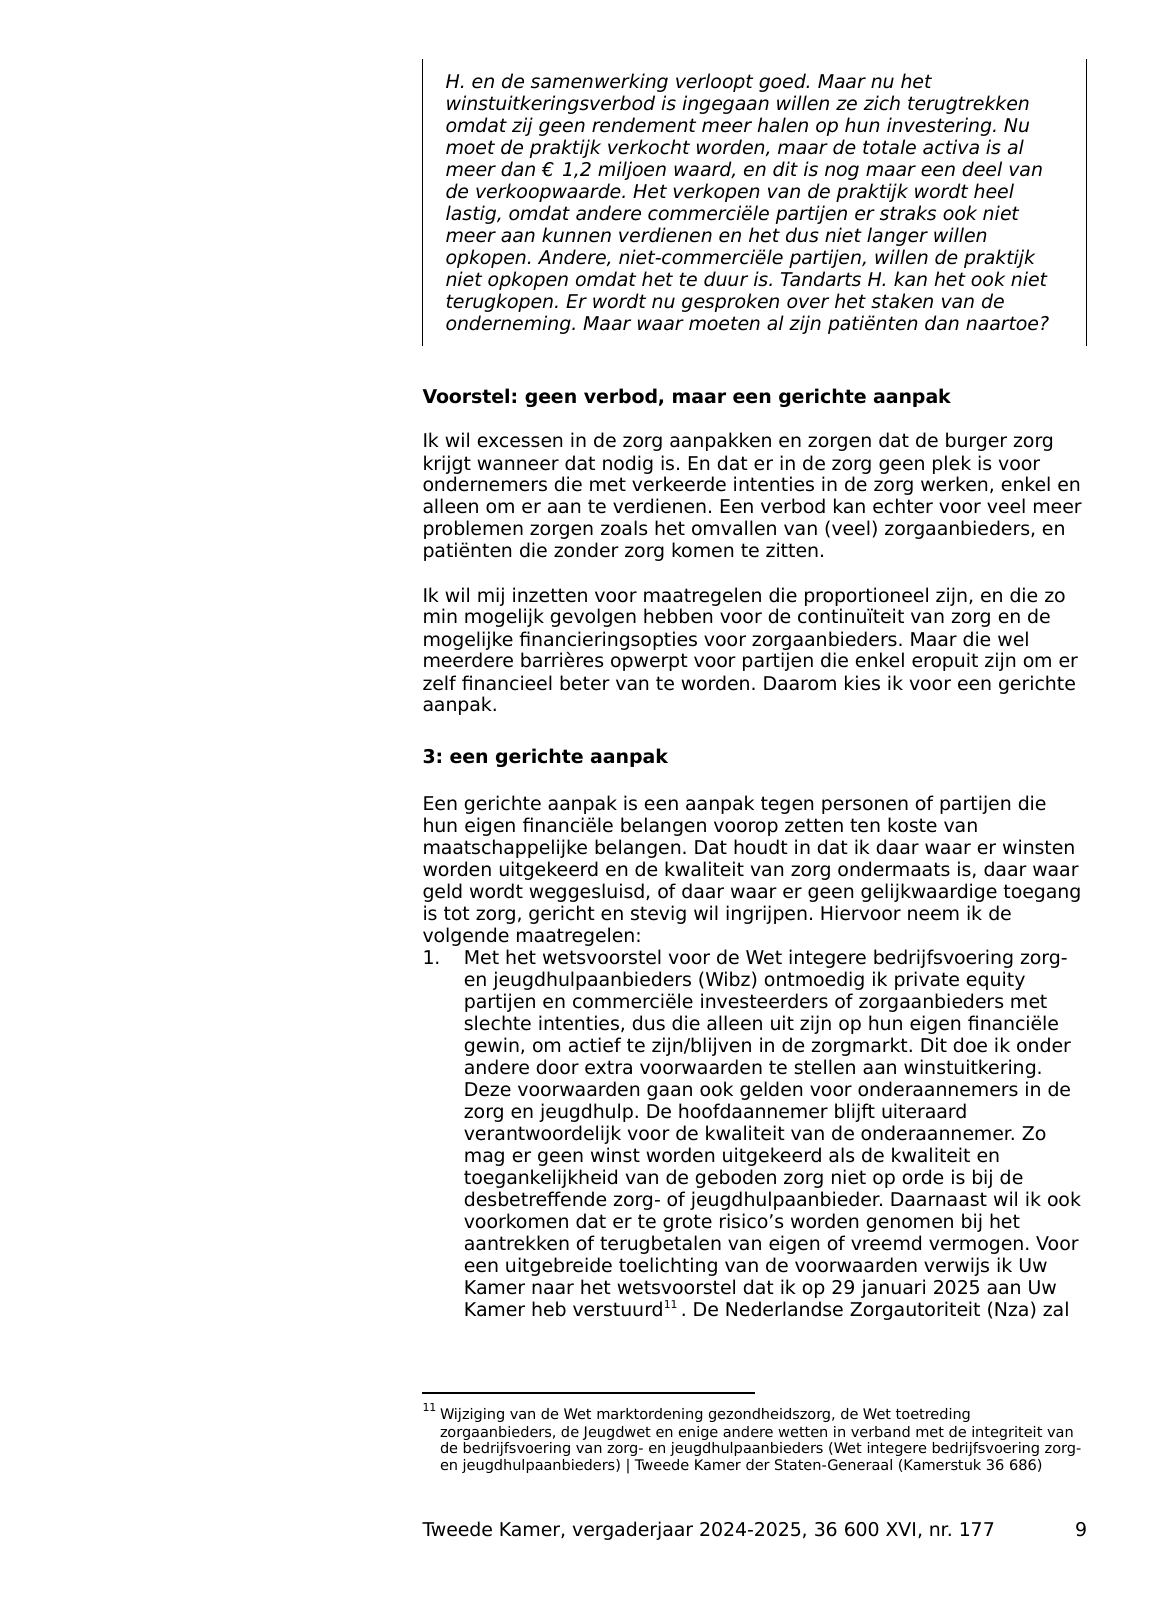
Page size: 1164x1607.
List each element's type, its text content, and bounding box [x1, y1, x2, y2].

text Een gerichte aanpak is een aanpak tegen personen of partijen die hun eigen financiële belangen voorop zetten ten koste van maatschappelijke belangen. Dat houdt in dat ik daar waar er winsten worden uitgekeerd en de kwaliteit van zorg ondermaats is, daar waar geld wordt weggesluisd, of daar waar er geen gelijkwaardige toegang is tot zorg, gericht en stevig wil ingrijpen. Hiervoor neem ik de volgende maatregelen: [422, 793, 1087, 947]
text 1. Met het wetsvoorstel voor de Wet integere bedrijfsvoering zorg- en jeugdhulpaanbieders (Wibz) ontmoedig ik private equity partijen en commerciële investeerders of zorgaanbieders met slechte intenties, dus die alleen uit zijn op hun eigen financiële gewin, om actief te zijn/blijven in de zorgmarkt. Dit doe ik onder andere door extra voorwaarden te stellen aan winstuitkering. Deze voorwaarden gaan ook gelden voor onderaannemers in de zorg en jeugdhulp. De hoofdaannemer blijft uiteraard verantwoordelijk voor de kwaliteit van de onderaannemer. Zo mag er geen winst worden uitgekeerd als de kwaliteit en toegankelijkheid van de geboden zorg niet op orde is bij de desbetreffende zorg- of jeugdhulpaanbieder. Daarnaast wil ik ook voorkomen dat er te grote risico’s worden genomen bij het aantrekken of terugbetalen van eigen of vreemd vermogen. Voor een uitgebreide toelichting van de voorwaarden verwijs ik Uw Kamer naar het wetsvoorstel dat ik op 29 januari 2025 aan Uw Kamer heb verstuurd. De Nederlandse Zorgautoriteit (Nza) zal [422, 947, 1087, 1321]
text Wijziging van de Wet marktordening gezondheidszorg, de Wet toetreding zorgaanbieders, de Jeugdwet en enige andere wetten in verband met de integriteit van de bedrijfsvoering van zorg- en jeugdhulpaanbieders (Wet integere bedrijfsvoering zorg- en jeugdhulpaanbieders) | Tweede Kamer der Staten-Generaal (Kamerstuk 36 686) [422, 1402, 1087, 1474]
table_header H. en de samenwerking verloopt goed. Maar nu het winstuitkeringsverbod is ingegaan willen ze zich terugtrekken omdat zij geen rendement meer halen op hun investering. Nu moet de praktijk verkocht worden, maar de totale activa is al meer dan € 1,2 miljoen waard, en dit is nog maar een deel van de verkoopwaarde. Het verkopen van de praktijk wordt heel lastig, omdat andere commerciële partijen er straks ook niet meer aan kunnen verdienen en het dus niet langer willen opkopen. Andere, niet-commerciële partijen, willen de praktijk niet opkopen omdat het te duur is. Tandarts H. kan het ook niet terugkopen. Er wordt nu gesproken over het staken van de onderneming. Maar waar moeten al zijn patiënten dan naartoe? [423, 59, 1086, 346]
text Ik wil excessen in de zorg aanpakken en zorgen dat de burger zorg krijgt wanneer dat nodig is. En dat er in de zorg geen plek is voor ondernemers die met verkeerde intenties in de zorg werken, enkel en alleen om er aan te verdienen. Een verbod kan echter voor veel meer problemen zorgen zoals het omvallen van (veel) zorgaanbieders, en patiënten die zonder zorg komen te zitten. [422, 430, 1087, 562]
subtitle Voorstel: geen verbod, maar een gerichte aanpak [422, 386, 1087, 408]
text Ik wil mij inzetten voor maatregelen die proportioneel zijn, en die zo min mogelijk gevolgen hebben voor de continuïteit van zorg en de mogelijke financieringsopties voor zorgaanbieders. Maar die wel meerdere barrières opwerpt voor partijen die enkel eropuit zijn om er zelf financieel beter van te worden. Daarom kies ik voor een gerichte aanpak. [422, 584, 1087, 716]
subtitle 3: een gerichte aanpak [422, 746, 1087, 768]
